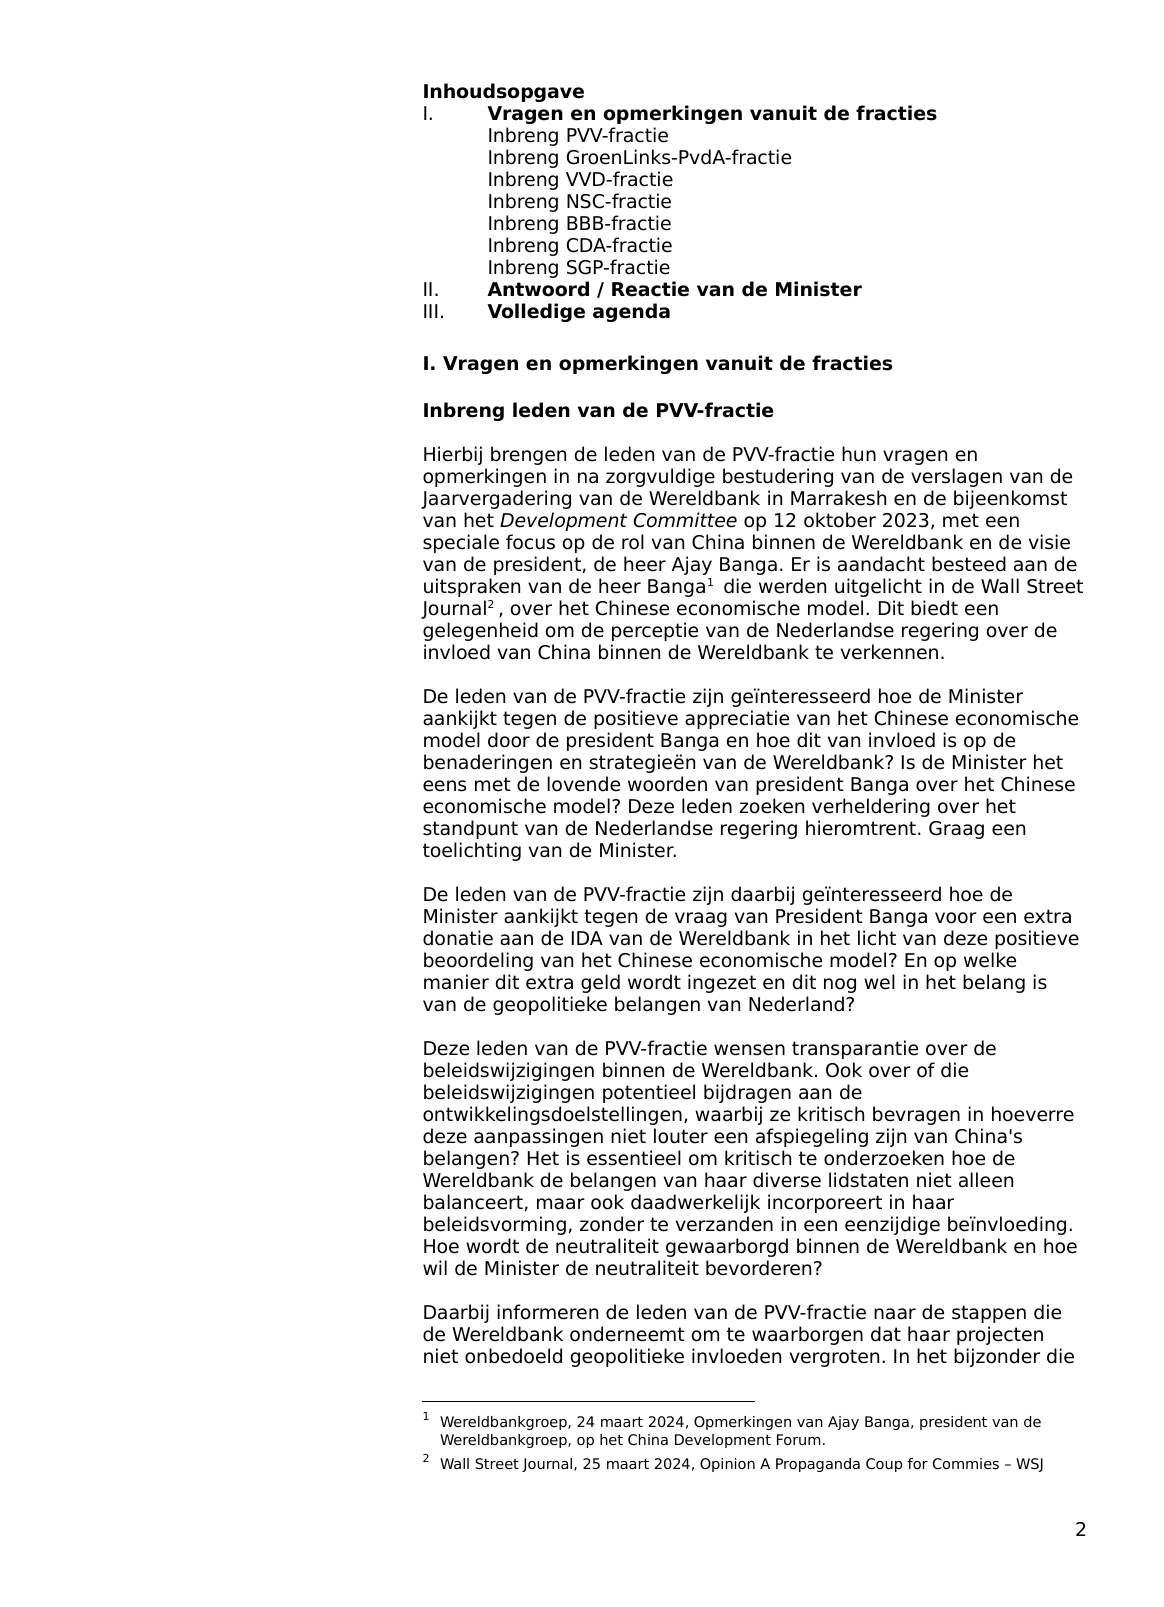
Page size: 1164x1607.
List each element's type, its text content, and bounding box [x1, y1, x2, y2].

text Hierbij brengen de leden van de PVV-fractie hun vragen en opmerkingen in na zorgvuldige bestudering van de verslagen van de Jaarvergadering van de Wereldbank in Marrakesh en de bijeenkomst van het Development Committee op 12 oktober 2023, met een speciale focus op de rol van China binnen de Wereldbank en de visie van de president, de heer Ajay Banga. Er is aandacht besteed aan de uitspraken van de heer Banga die werden uitgelicht in de Wall Street Journal, over het Chinese economische model. Dit biedt een gelegenheid om de perceptie van de Nederlandse regering over de invloed van China binnen de Wereldbank te verkennen. [422, 444, 1087, 664]
text Inbreng CDA-fractie [487, 235, 1087, 257]
text Wall Street Journal, 25 maart 2024, Opinion A Propaganda Coup for Commies – WSJ [422, 1452, 1087, 1474]
text Inbreng VVD-fractie [487, 169, 1087, 191]
text II. Antwoord / Reactie van de Minister [422, 279, 1087, 301]
text Inbreng PVV-fractie [487, 125, 1087, 147]
text Inbreng SGP-fractie [487, 257, 1087, 279]
text Inbreng GroenLinks-PvdA-fractie [487, 147, 1087, 169]
text Wereldbankgroep, 24 maart 2024, Opmerkingen van Ajay Banga, president van de Wereldbankgroep, op het China Development Forum. [422, 1410, 1087, 1449]
text Inbreng BBB-fractie [487, 213, 1087, 235]
text De leden van de PVV-fractie zijn geïnteresseerd hoe de Minister aankijkt tegen de positieve appreciatie van het Chinese economische model door de president Banga en hoe dit van invloed is op de benaderingen en strategieën van de Wereldbank? Is de Minister het eens met de lovende woorden van president Banga over het Chinese economische model? Deze leden zoeken verheldering over het standpunt van de Nederlandse regering hieromtrent. Graag een toelichting van de Minister. [422, 686, 1087, 862]
subtitle Inbreng leden van de PVV-fractie [422, 400, 1087, 422]
text Deze leden van de PVV-fractie wensen transparantie over de beleidswijzigingen binnen de Wereldbank. Ook over of die beleidswijzigingen potentieel bijdragen aan de ontwikkelingsdoelstellingen, waarbij ze kritisch bevragen in hoeverre deze aanpassingen niet louter een afspiegeling zijn van China's belangen? Het is essentieel om kritisch te onderzoeken hoe de Wereldbank de belangen van haar diverse lidstaten niet alleen balanceert, maar ook daadwerkelijk incorporeert in haar beleidsvorming, zonder te verzanden in een eenzijdige beïnvloeding. Hoe wordt de neutraliteit gewaarborgd binnen de Wereldbank en hoe wil de Minister de neutraliteit bevorderen? [422, 1038, 1087, 1280]
subtitle I. Vragen en opmerkingen vanuit de fracties [422, 353, 1087, 375]
text I. Vragen en opmerkingen vanuit de fracties [422, 103, 1087, 125]
text III. Volledige agenda [422, 301, 1087, 323]
subtitle Inhoudsopgave [422, 81, 1087, 103]
text De leden van de PVV-fractie zijn daarbij geïnteresseerd hoe de Minister aankijkt tegen de vraag van President Banga voor een extra donatie aan de IDA van de Wereldbank in het licht van deze positieve beoordeling van het Chinese economische model? En op welke manier dit extra geld wordt ingezet en dit nog wel in het belang is van de geopolitieke belangen van Nederland? [422, 884, 1087, 1016]
text Inbreng NSC-fractie [487, 191, 1087, 213]
text Daarbij informeren de leden van de PVV-fractie naar de stappen die de Wereldbank onderneemt om te waarborgen dat haar projecten niet onbedoeld geopolitieke invloeden vergroten. In het bijzonder die [422, 1302, 1087, 1368]
